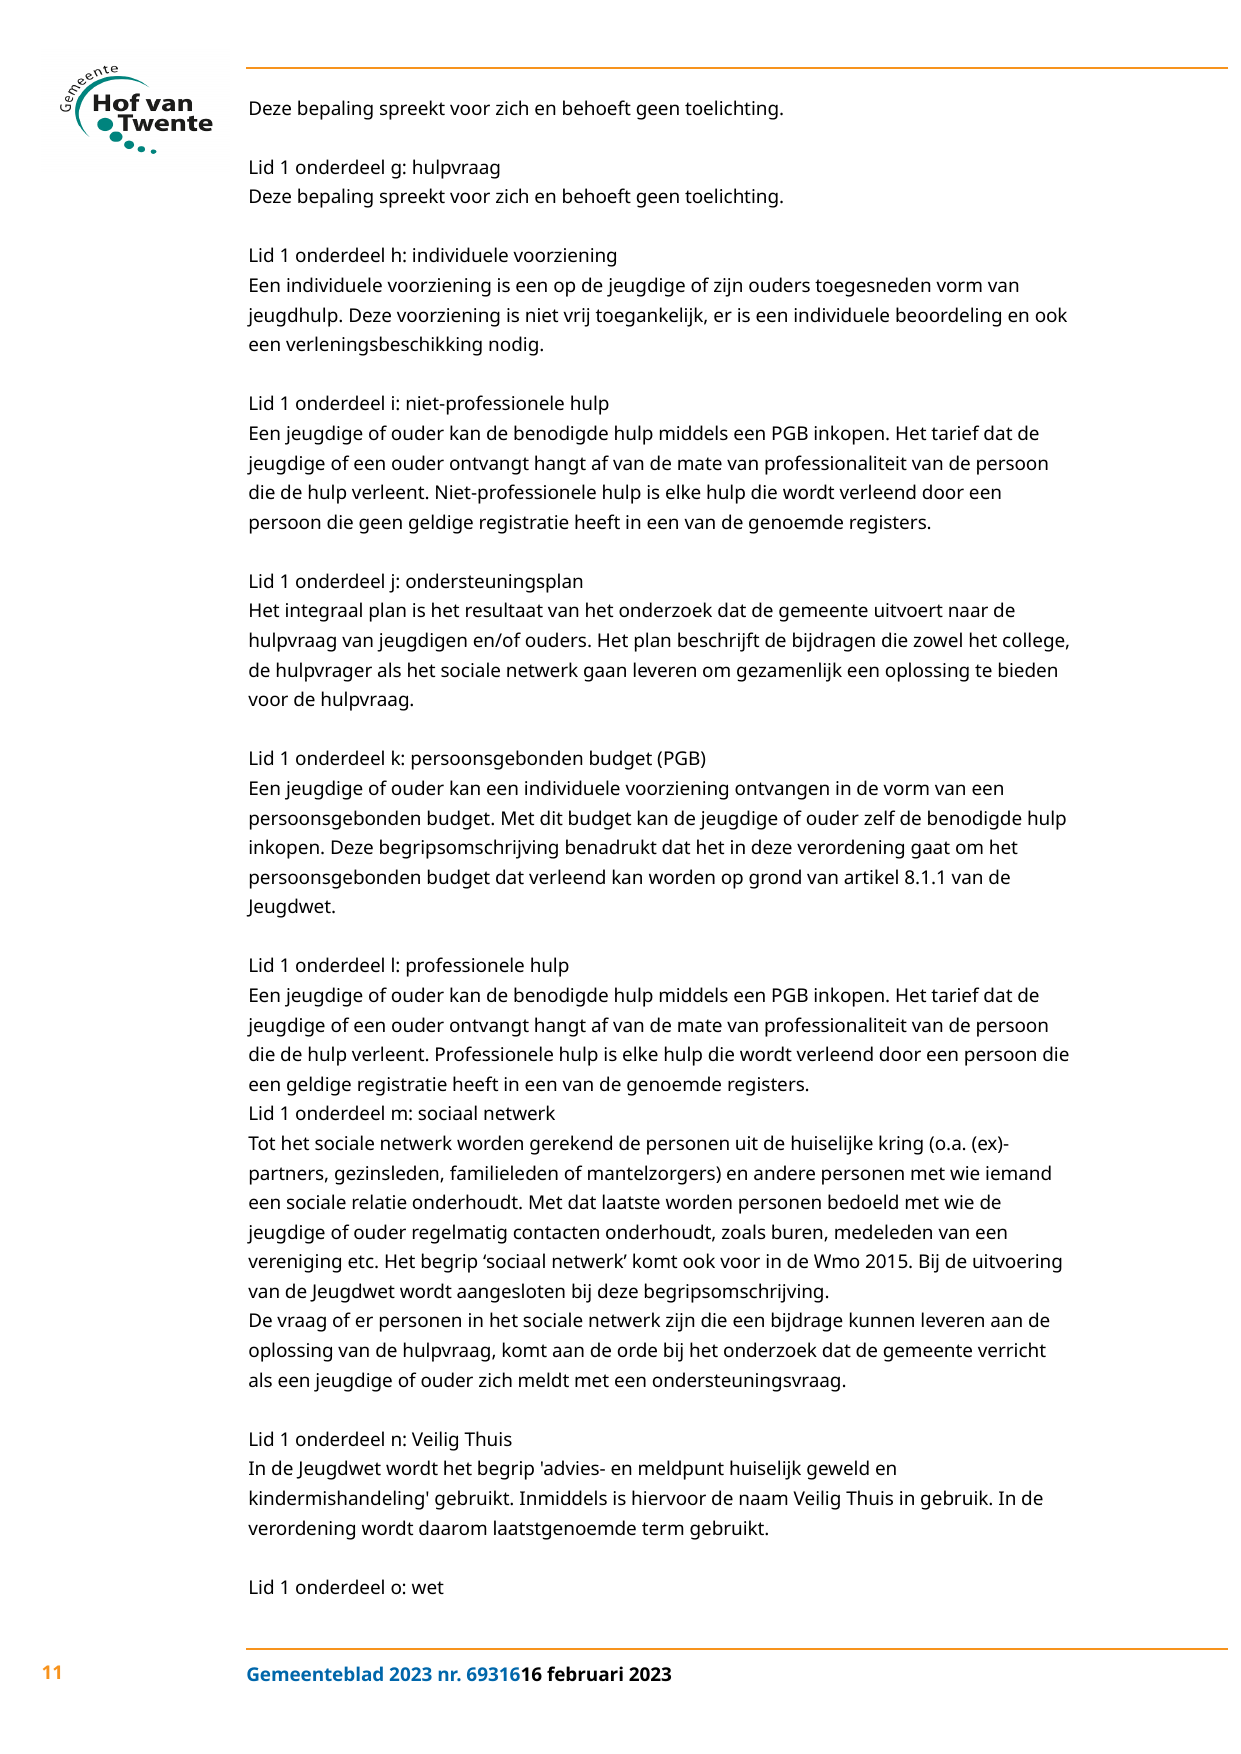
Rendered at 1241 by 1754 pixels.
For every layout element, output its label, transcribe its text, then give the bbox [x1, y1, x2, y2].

text verordening wordt daarom laatstgenoemde term gebruikt. [248, 1515, 1152, 1541]
text inkopen. Deze begripsomschrijving benadrukt dat het in deze verordening gaat om het [248, 834, 1152, 860]
text jeugdige of ouder regelmatig contacten onderhoudt, zoals buren, medeleden van een [248, 1219, 1152, 1245]
text jeugdige of een ouder ontvangt hangt af van de mate van professionaliteit van de persoon [248, 1012, 1152, 1038]
text Deze bepaling spreekt voor zich en behoeft geen toelichting. [248, 95, 1152, 121]
text Lid 1 onderdeel h: individuele voorziening [248, 243, 1152, 268]
text voor de hulpvraag. [248, 686, 1152, 712]
picture [41, 47, 231, 172]
text Het integraal plan is het resultaat van het onderzoek dat de gemeente uitvoert naar de [248, 598, 1152, 623]
text Een individuele voorziening is een op de jeugdige of zijn ouders toegesneden vorm van [248, 272, 1152, 298]
text jeugdige of een ouder ontvangt hangt af van de mate van professionaliteit van de persoon [248, 450, 1152, 476]
text Lid 1 onderdeel n: Veilig Thuis [248, 1426, 1152, 1452]
text van de Jeugdwet wordt aangesloten bij deze begripsomschrijving. [248, 1278, 1152, 1304]
text die de hulp verleent. Professionele hulp is elke hulp die wordt verleend door een persoon die [248, 1041, 1152, 1067]
text die de hulp verleent. Niet-professionele hulp is elke hulp die wordt verleend door een [248, 479, 1152, 505]
text Lid 1 onderdeel k: persoonsgebonden budget (PGB) [248, 746, 1152, 771]
text Een jeugdige of ouder kan een individuele voorziening ontvangen in de vorm van een [248, 775, 1152, 801]
text persoonsgebonden budget. Met dit budget kan de jeugdige of ouder zelf de benodigde hulp [248, 805, 1152, 831]
text Jeugdwet. [248, 893, 1152, 919]
text persoon die geen geldige registratie heeft in een van de genoemde registers. [248, 509, 1152, 535]
text Lid 1 onderdeel i: niet-professionele hulp [248, 391, 1152, 416]
text Lid 1 onderdeel l: professionele hulp [248, 953, 1152, 978]
text vereniging etc. Het begrip ‘sociaal netwerk’ komt ook voor in de Wmo 2015. Bij de uitvoering [248, 1248, 1152, 1274]
text jeugdhulp. Deze voorziening is niet vrij toegankelijk, er is een individuele beoordeling en ook [248, 302, 1152, 328]
text kindermishandeling' gebruikt. Inmiddels is hiervoor de naam Veilig Thuis in gebruik. In de [248, 1485, 1152, 1511]
text als een jeugdige of ouder zich meldt met een ondersteuningsvraag. [248, 1367, 1152, 1393]
text een sociale relatie onderhoudt. Met dat laatste worden personen bedoeld met wie de [248, 1189, 1152, 1215]
text In de Jeugdwet wordt het begrip 'advies- en meldpunt huiselijk geweld en [248, 1456, 1152, 1481]
text De vraag of er personen in het sociale netwerk zijn die een bijdrage kunnen leveren aan de [248, 1308, 1152, 1333]
text hulpvraag van jeugdigen en/of ouders. Het plan beschrijft de bijdragen die zowel het college, [248, 627, 1152, 653]
text Lid 1 onderdeel j: ondersteuningsplan [248, 568, 1152, 594]
text de hulpvrager als het sociale netwerk gaan leveren om gezamenlijk een oplossing te bieden [248, 657, 1152, 683]
text Lid 1 onderdeel o: wet [248, 1574, 1152, 1600]
text een geldige registratie heeft in een van de genoemde registers. [248, 1071, 1152, 1097]
text Deze bepaling spreekt voor zich en behoeft geen toelichting. [248, 183, 1152, 209]
text persoonsgebonden budget dat verleend kan worden op grond van artikel 8.1.1 van de [248, 864, 1152, 890]
text Lid 1 onderdeel g: hulpvraag [248, 154, 1152, 180]
text partners, gezinsleden, familieleden of mantelzorgers) en andere personen met wie iemand [248, 1160, 1152, 1186]
text Tot het sociale netwerk worden gerekend de personen uit de huiselijke kring (o.a. (ex)- [248, 1130, 1152, 1156]
text Lid 1 onderdeel m: sociaal netwerk [248, 1101, 1152, 1126]
text Een jeugdige of ouder kan de benodigde hulp middels een PGB inkopen. Het tarief dat de [248, 982, 1152, 1008]
text een verleningsbeschikking nodig. [248, 331, 1152, 357]
text Een jeugdige of ouder kan de benodigde hulp middels een PGB inkopen. Het tarief dat de [248, 420, 1152, 446]
text oplossing van de hulpvraag, komt aan de orde bij het onderzoek dat de gemeente verricht [248, 1337, 1152, 1363]
